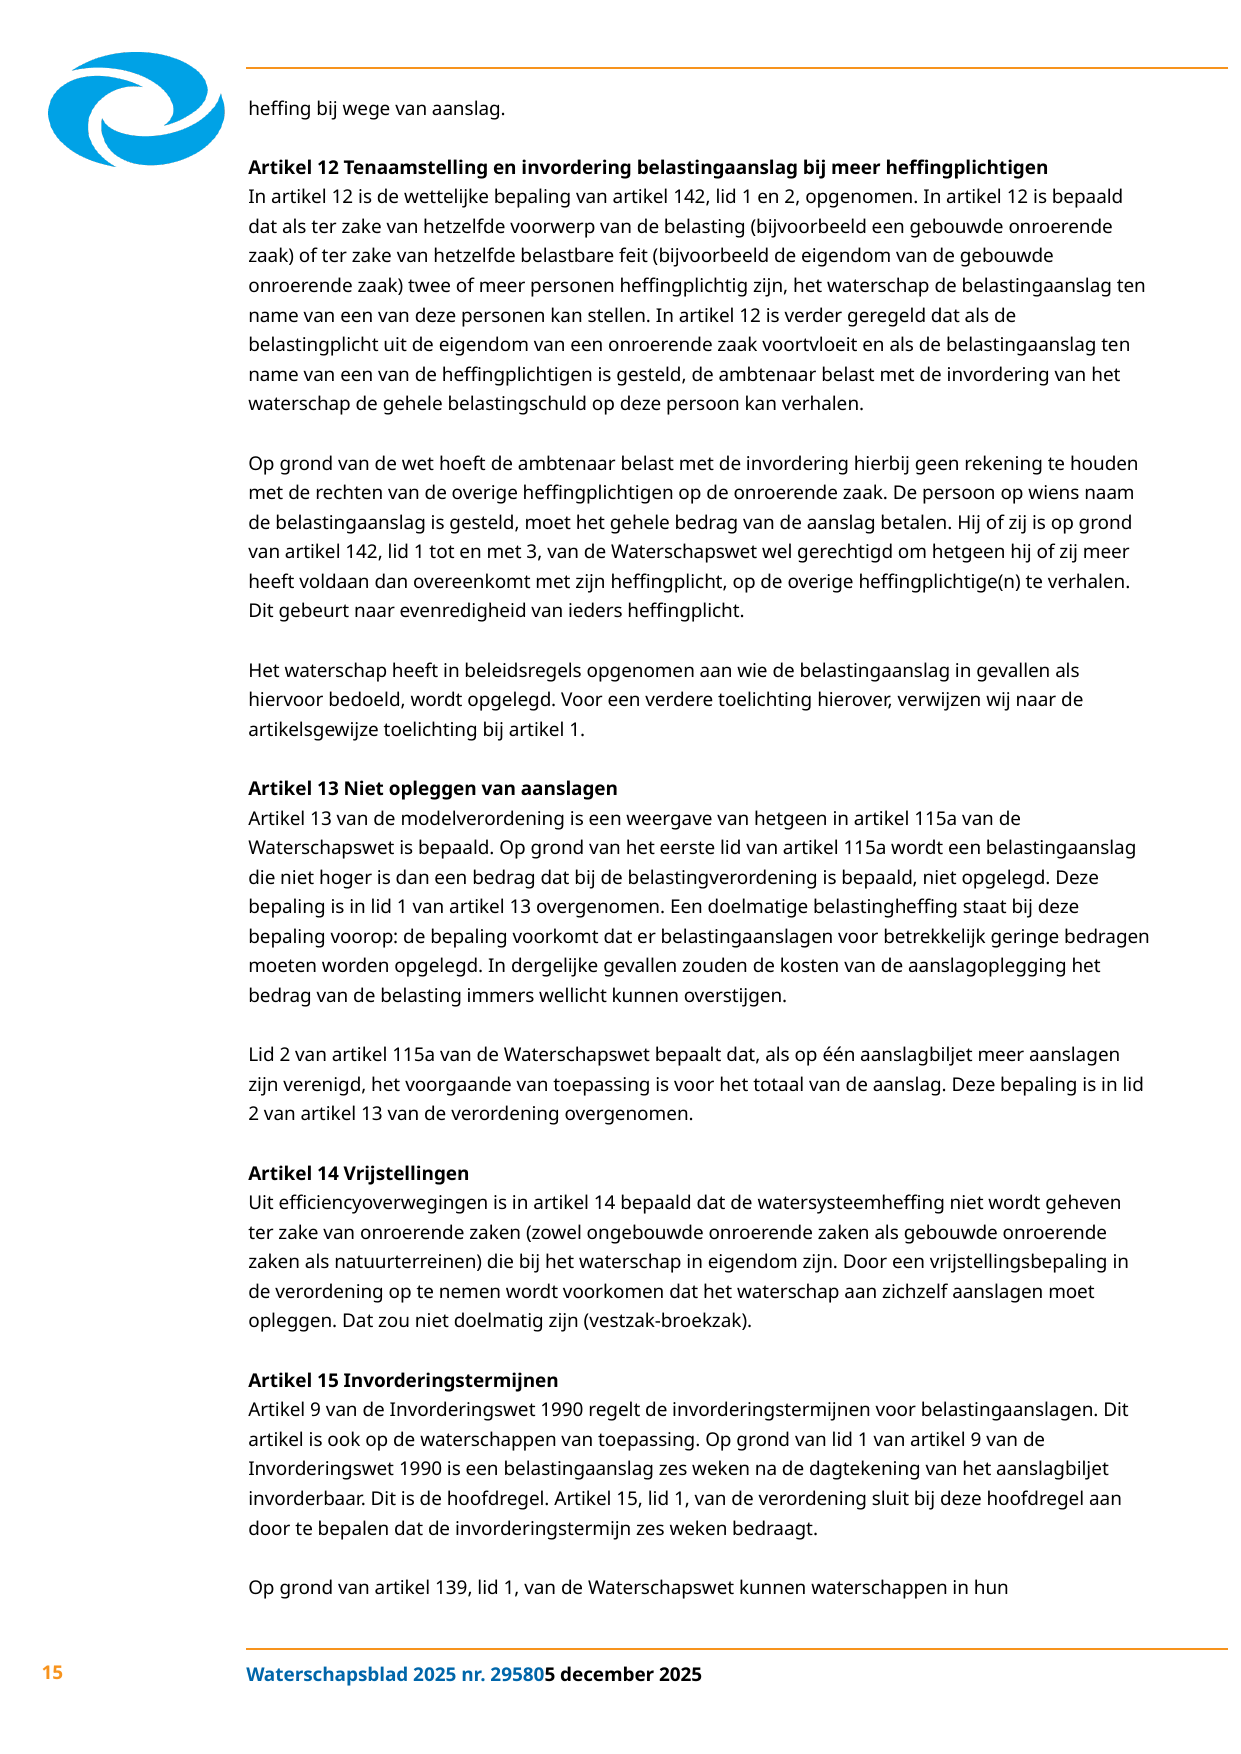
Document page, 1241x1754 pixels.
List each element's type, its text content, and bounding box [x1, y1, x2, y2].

picture [41, 47, 231, 172]
text Artikel 13 van de modelverordening is een weergave van hetgeen in artikel 115a van de Waterschapswet is bepaald. Op grond van het eerste lid van artikel 115a wordt een belastingaanslag die niet hoger is dan een bedrag dat bij de belastingverordening is bepaald, niet opgelegd. Deze bepaling is in lid 1 van artikel 13 overgenomen. Een doelmatige belastingheffing staat bij deze bepaling voorop: de bepaling voorkomt dat er belastingaanslagen voor betrekkelijk geringe bedragen moeten worden opgelegd. In dergelijke gevallen zouden de kosten van de aanslagoplegging het bedrag van de belasting immers wellicht kunnen overstijgen. [248, 805, 1152, 1008]
text Uit efficiencyoverwegingen is in artikel 14 bepaald dat de watersysteemheffing niet wordt geheven ter zake van onroerende zaken (zowel ongebouwde onroerende zaken als gebouwde onroerende zaken als natuurterreinen) die bij het waterschap in eigendom zijn. Door een vrijstellingsbepaling in de verordening op te nemen wordt voorkomen dat het waterschap aan zichzelf aanslagen moet opleggen. Dat zou niet doelmatig zijn (vestzak-broekzak). [248, 1189, 1152, 1333]
text Artikel 12 Tenaamstelling en invordering belastingaanslag bij meer heffingplichtigen [248, 154, 1152, 180]
text heffing bij wege van aanslag. [248, 95, 1152, 121]
text Op grond van de wet hoeft de ambtenaar belast met de invordering hierbij geen rekening te houden met de rechten van de overige heffingplichtigen op de onroerende zaak. De persoon op wiens naam de belastingaanslag is gesteld, moet het gehele bedrag van de aanslag betalen. Hij of zij is op grond van artikel 142, lid 1 tot en met 3, van de Waterschapswet wel gerechtigd om hetgeen hij of zij meer heeft voldaan dan overeenkomt met zijn heffingplicht, op de overige heffingplichtige(n) te verhalen. Dit gebeurt naar evenredigheid van ieders heffingplicht. [248, 450, 1152, 623]
text Artikel 13 Niet opleggen van aanslagen [248, 775, 1152, 801]
text Op grond van artikel 139, lid 1, van de Waterschapswet kunnen waterschappen in hun [248, 1574, 1152, 1600]
text Artikel 9 van de Invorderingswet 1990 regelt de invorderingstermijnen voor belastingaanslagen. Dit artikel is ook op de waterschappen van toepassing. Op grond van lid 1 van artikel 9 van de Invorderingswet 1990 is een belastingaanslag zes weken na de dagtekening van het aanslagbiljet invorderbaar. Dit is de hoofdregel. Artikel 15, lid 1, van de verordening sluit bij deze hoofdregel aan door te bepalen dat de invorderingstermijn zes weken bedraagt. [248, 1396, 1152, 1541]
text Lid 2 van artikel 115a van de Waterschapswet bepaalt dat, als op één aanslagbiljet meer aanslagen zijn verenigd, het voorgaande van toepassing is voor het totaal van de aanslag. Deze bepaling is in lid 2 van artikel 13 van de verordening overgenomen. [248, 1041, 1152, 1126]
text Artikel 14 Vrijstellingen [248, 1160, 1152, 1186]
text Artikel 15 Invorderingstermijnen [248, 1367, 1152, 1393]
text Het waterschap heeft in beleidsregels opgenomen aan wie de belastingaanslag in gevallen als hiervoor bedoeld, wordt opgelegd. Voor een verdere toelichting hierover, verwijzen wij naar de artikelsgewijze toelichting bij artikel 1. [248, 657, 1152, 742]
text In artikel 12 is de wettelijke bepaling van artikel 142, lid 1 en 2, opgenomen. In artikel 12 is bepaald dat als ter zake van hetzelfde voorwerp van de belasting (bijvoorbeeld een gebouwde onroerende zaak) of ter zake van hetzelfde belastbare feit (bijvoorbeeld de eigendom van de gebouwde onroerende zaak) twee of meer personen heffingplichtig zijn, het waterschap de belastingaanslag ten name van een van deze personen kan stellen. In artikel 12 is verder geregeld dat als de belastingplicht uit de eigendom van een onroerende zaak voortvloeit en als de belastingaanslag ten name van een van de heffingplichtigen is gesteld, de ambtenaar belast met de invordering van het waterschap de gehele belastingschuld op deze persoon kan verhalen. [248, 183, 1152, 416]
